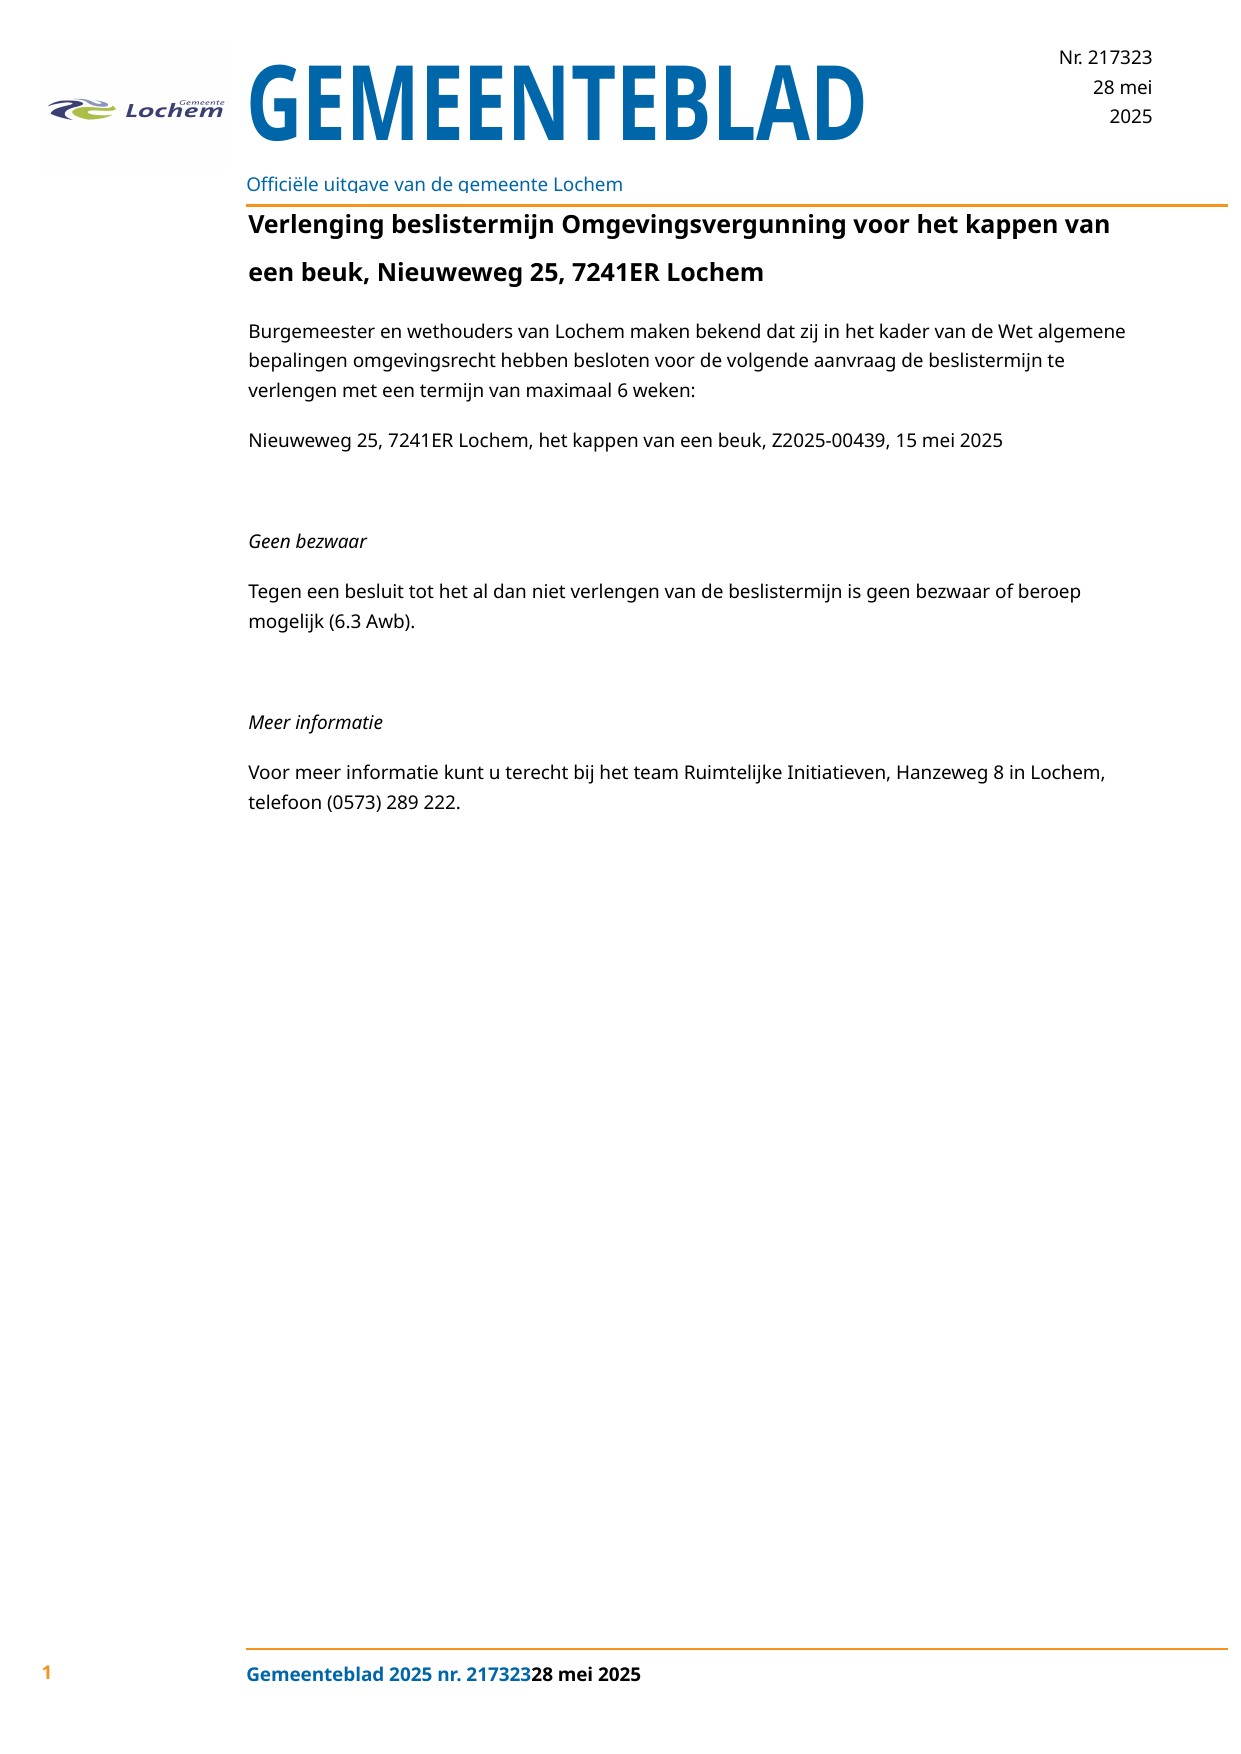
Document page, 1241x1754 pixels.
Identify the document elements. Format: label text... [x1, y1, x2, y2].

text Verlenging beslistermijn Omgevingsvergunning voor het kappen van een beuk, Nieuweweg 25, 7241ER Lochem [248, 207, 1152, 288]
picture [41, 47, 231, 172]
text Meer informatie [248, 709, 1152, 735]
text Tegen een besluit tot het al dan niet verlengen van de beslistermijn is geen bezwaar of beroep mogelijk (6.3 Awb). [248, 579, 1152, 634]
text Nieuweweg 25, 7241ER Lochem, het kappen van een beuk, Z2025-00439, 15 mei 2025 [248, 427, 1152, 453]
text Geen bezwaar [248, 528, 1152, 554]
text Burgemeester en wethouders van Lochem maken bekend dat zij in het kader van de Wet algemene bepalingen omgevingsrecht hebben besloten voor de volgende aanvraag de beslistermijn te verlengen met een termijn van maximaal 6 weken: [248, 318, 1152, 403]
text Voor meer informatie kunt u terecht bij het team Ruimtelijke Initiatieven, Hanzeweg 8 in Lochem, telefoon (0573) 289 222. [248, 759, 1152, 815]
